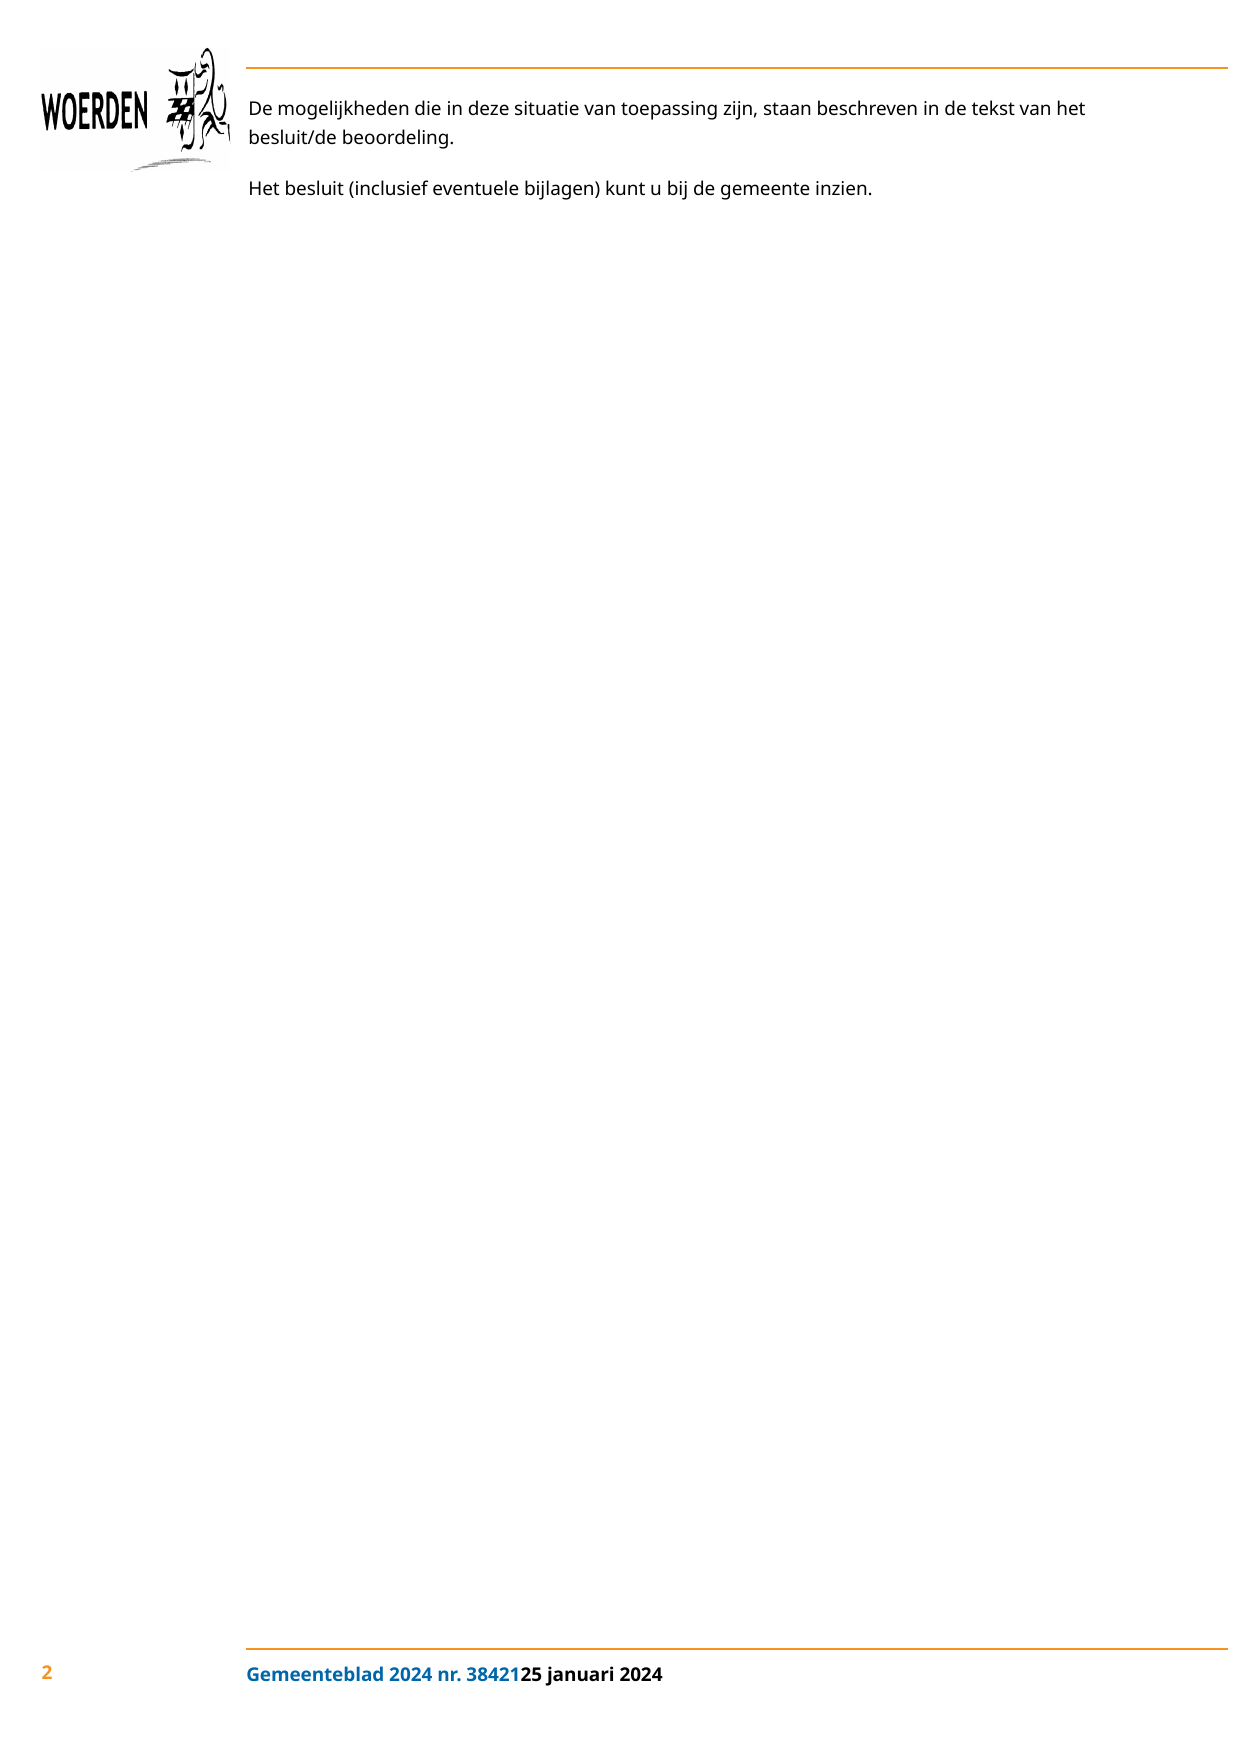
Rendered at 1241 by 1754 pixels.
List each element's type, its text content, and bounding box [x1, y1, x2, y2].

text De mogelijkheden die in deze situatie van toepassing zijn, staan beschreven in de tekst van het besluit/de beoordeling. [248, 95, 1152, 150]
picture [41, 47, 231, 172]
text Het besluit (inclusief eventuele bijlagen) kunt u bij de gemeente inzien. [248, 175, 1152, 201]
